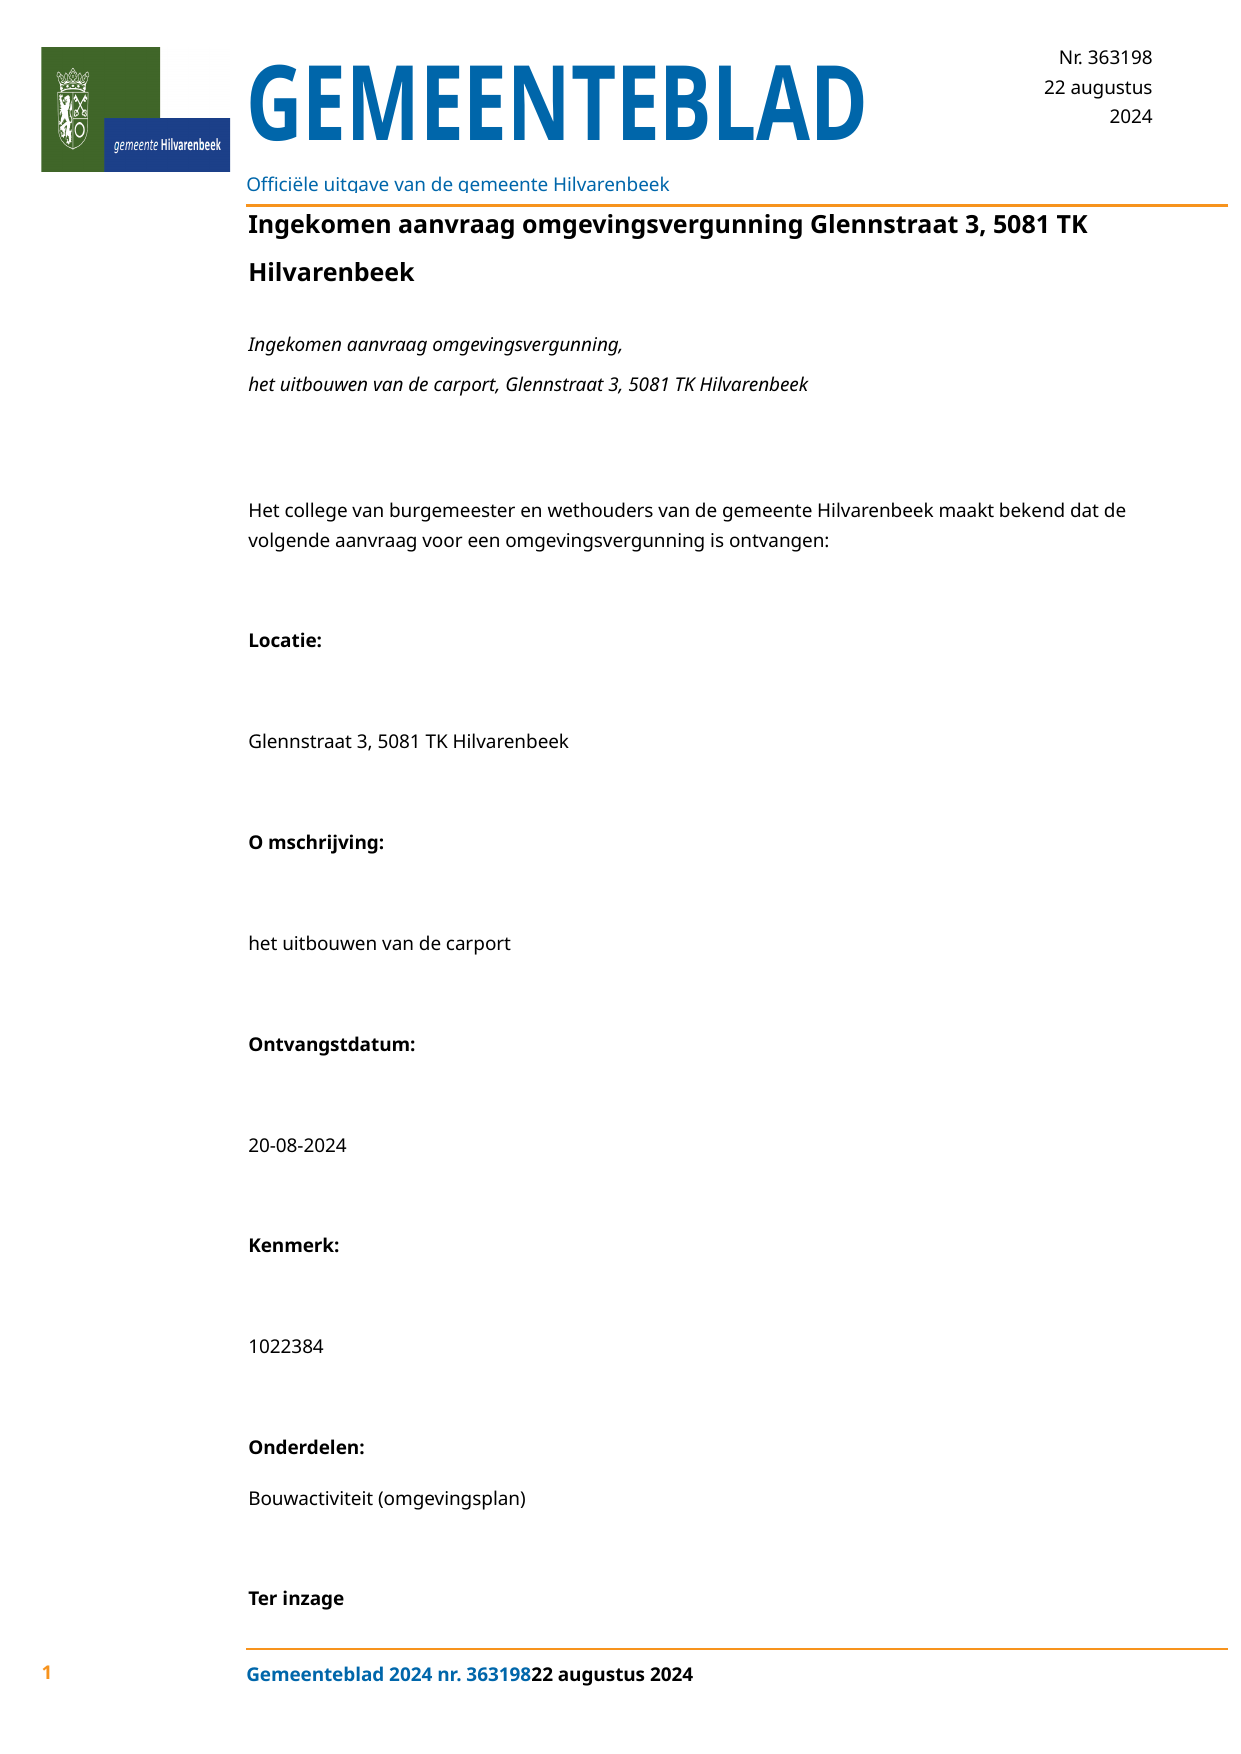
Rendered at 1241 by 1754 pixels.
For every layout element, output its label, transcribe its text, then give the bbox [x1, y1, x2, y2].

text Ingekomen aanvraag omgevingsvergunning Glennstraat 3, 5081 TK Hilvarenbeek [248, 207, 1152, 288]
picture [41, 47, 231, 172]
text Ontvangstdatum: [248, 1031, 1152, 1057]
text Het college van burgemeester en wethouders van de gemeente Hilvarenbeek maakt bekend dat de volgende aanvraag voor een omgevingsvergunning is ontvangen: [248, 497, 1152, 553]
text Ingekomen aanvraag omgevingsvergunning, [248, 331, 1152, 357]
text 20-08-2024 [248, 1132, 1152, 1158]
text Ter inzage [248, 1586, 1152, 1611]
text het uitbouwen van de carport [248, 930, 1152, 956]
text Kenmerk: [248, 1233, 1152, 1258]
text O mschrijving: [248, 829, 1152, 855]
text Locatie: [248, 628, 1152, 653]
text 1022384 [248, 1333, 1152, 1359]
text het uitbouwen van de carport, Glennstraat 3, 5081 TK Hilvarenbeek [248, 371, 1152, 396]
text Glennstraat 3, 5081 TK Hilvarenbeek [248, 728, 1152, 754]
text Bouwactiviteit (omgevingsplan) [248, 1485, 1152, 1511]
text Onderdelen: [248, 1434, 1152, 1460]
